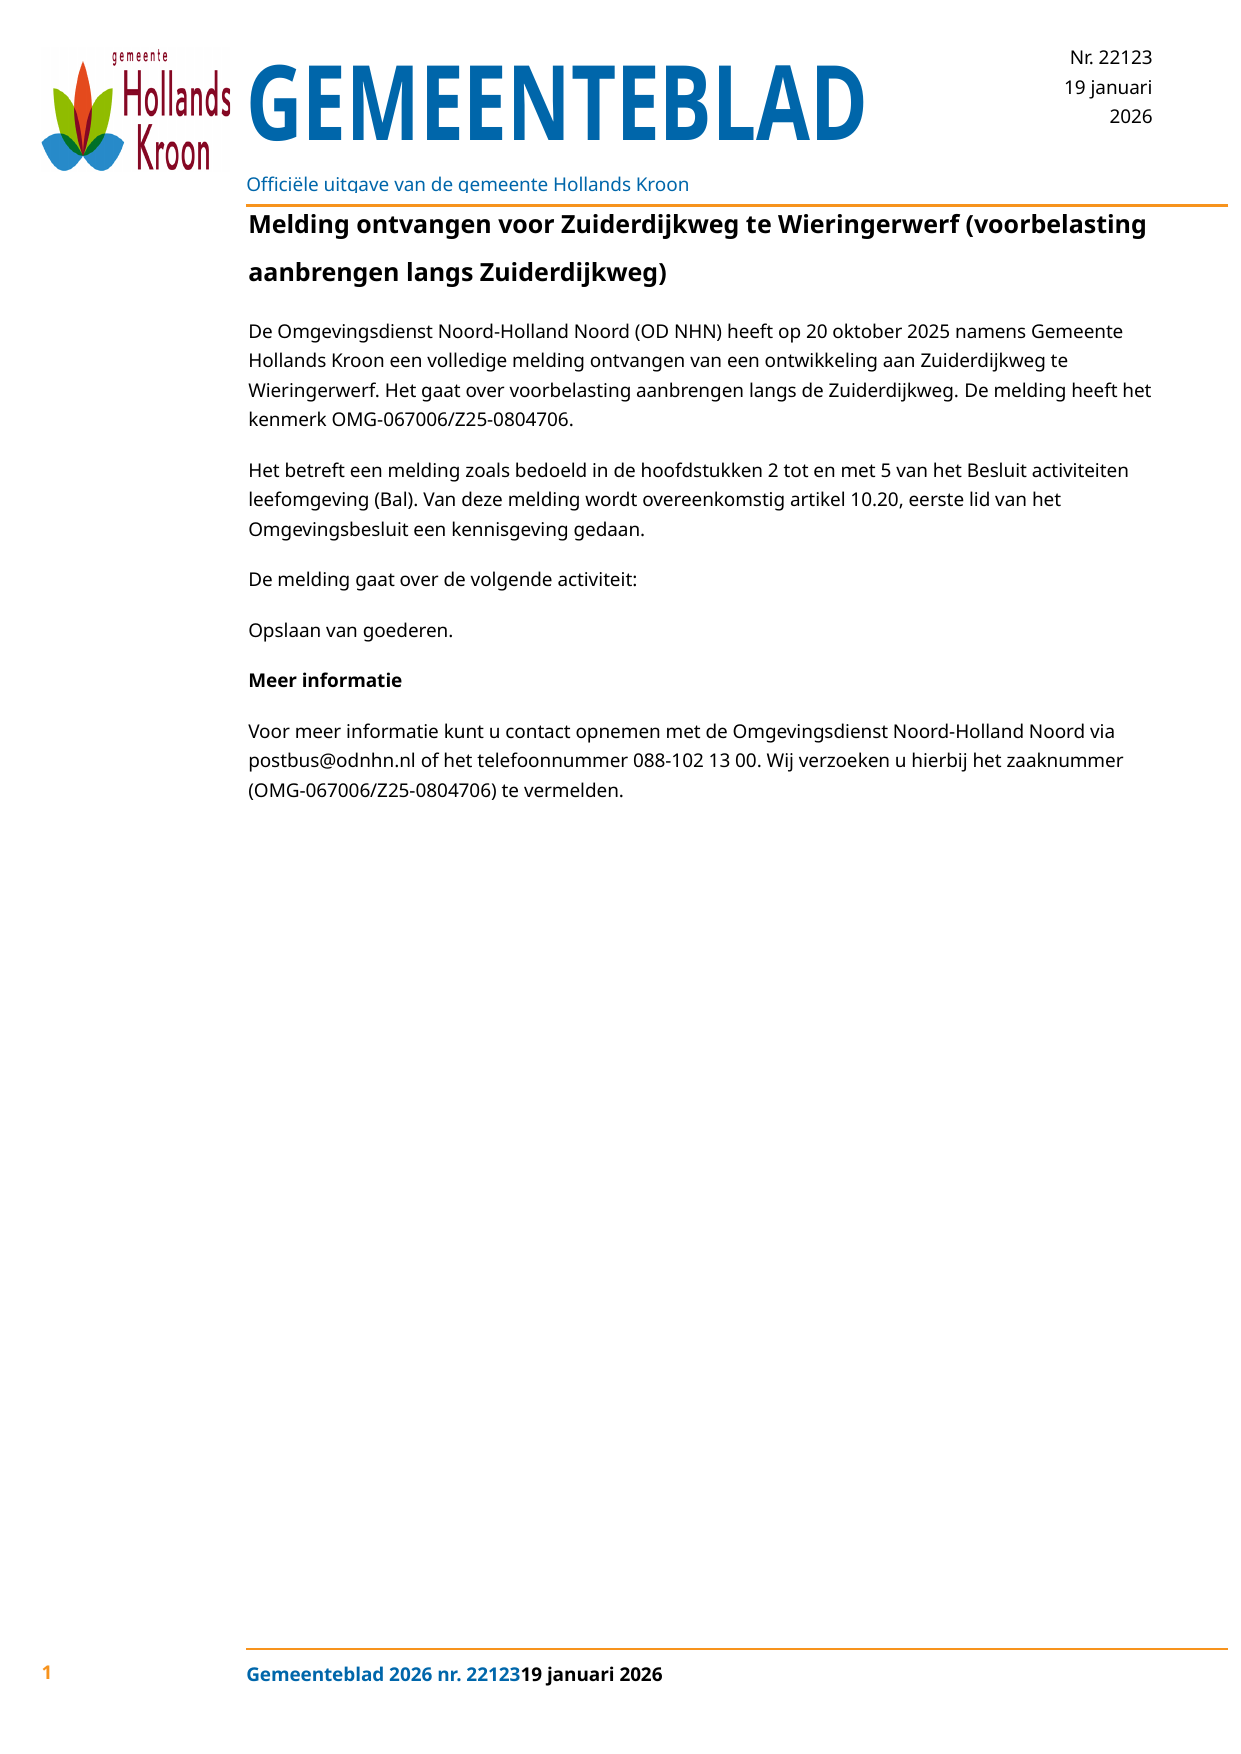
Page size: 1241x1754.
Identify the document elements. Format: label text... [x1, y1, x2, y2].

text De Omgevingsdienst Noord-Holland Noord (OD NHN) heeft op 20 oktober 2025 namens Gemeente Hollands Kroon een volledige melding ontvangen van een ontwikkeling aan Zuiderdijkweg te Wieringerwerf. Het gaat over voorbelasting aanbrengen langs de Zuiderdijkweg. De melding heeft het kenmerk OMG-067006/Z25-0804706. [248, 318, 1152, 432]
text Voor meer informatie kunt u contact opnemen met de Omgevingsdienst Noord-Holland Noord via postbus@odnhn.nl of het telefoonnummer 088-102 13 00. Wij verzoeken u hierbij het zaaknummer (OMG-067006/Z25-0804706) te vermelden. [248, 718, 1152, 803]
text Het betreft een melding zoals bedoeld in de hoofdstukken 2 tot en met 5 van het Besluit activiteiten leefomgeving (Bal). Van deze melding wordt overeenkomstig artikel 10.20, eerste lid van het Omgevingsbesluit een kennisgeving gedaan. [248, 457, 1152, 542]
text De melding gaat over de volgende activiteit: [248, 567, 1152, 592]
text Opslaan van goederen. [248, 617, 1152, 643]
picture [41, 47, 231, 172]
text Meer informatie [248, 667, 1152, 693]
text Melding ontvangen voor Zuiderdijkweg te Wieringerwerf (voorbelasting aanbrengen langs Zuiderdijkweg) [248, 207, 1152, 288]
